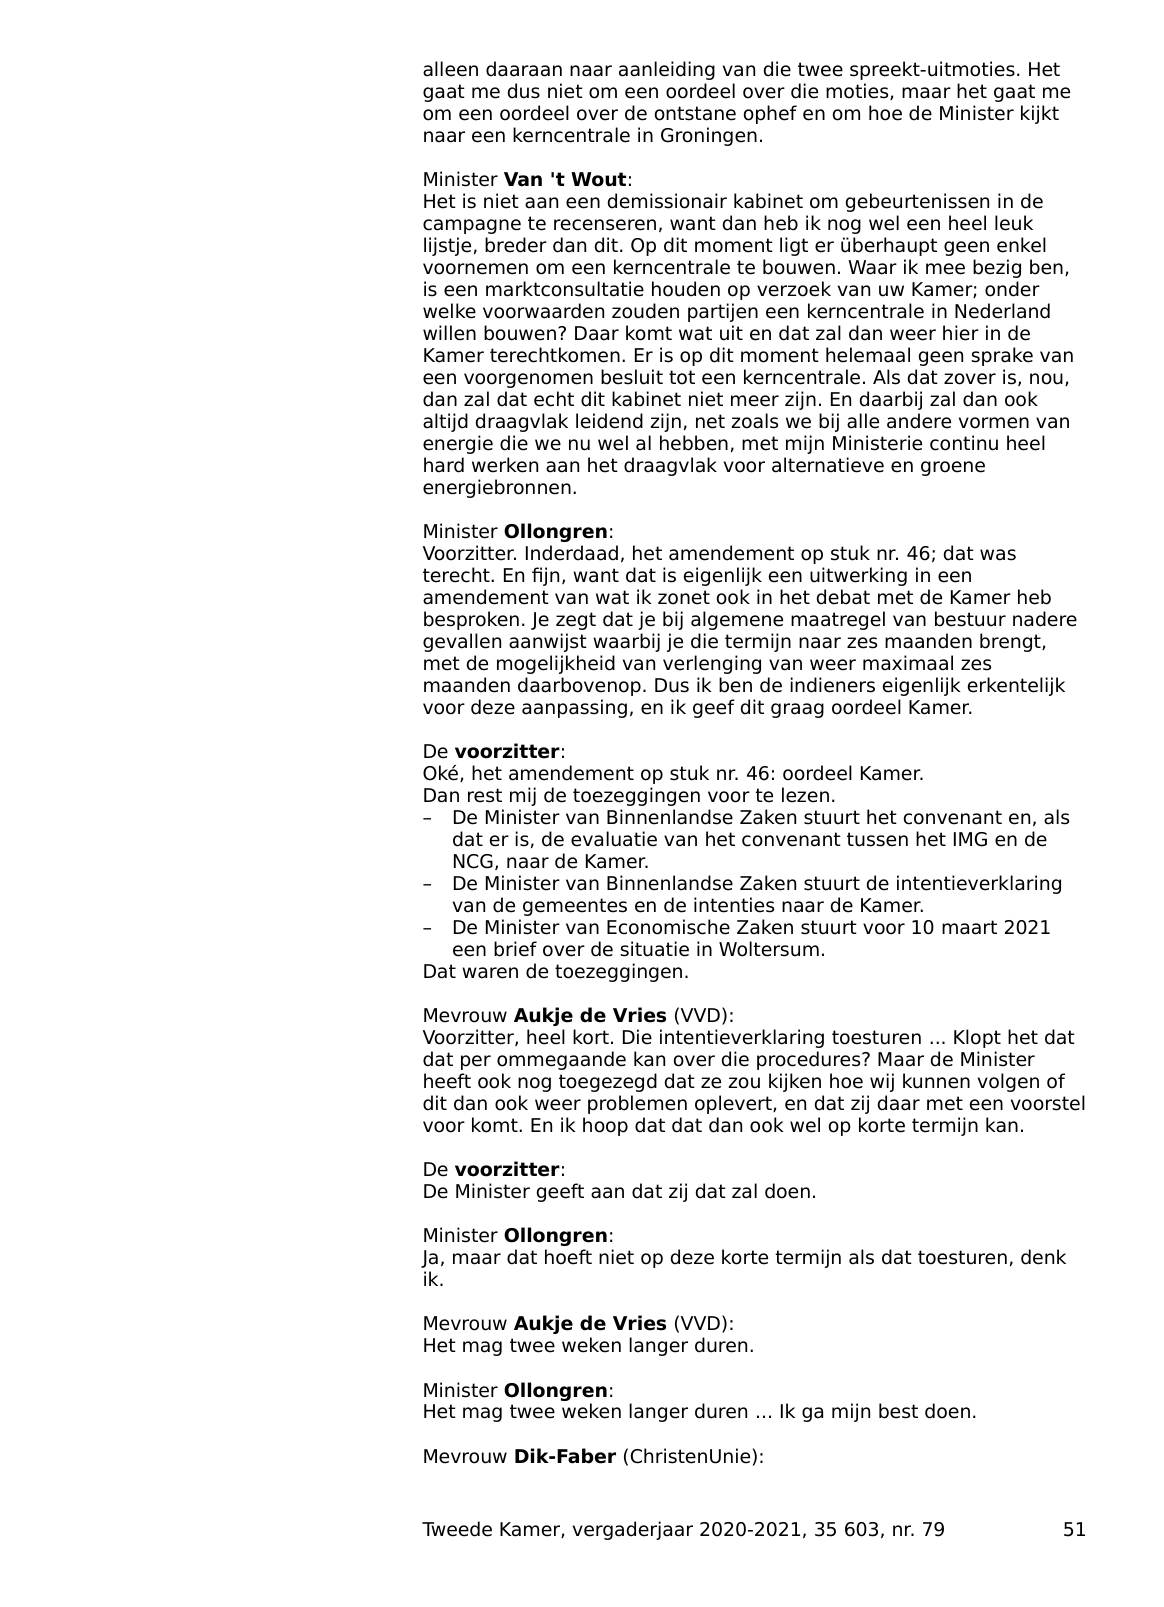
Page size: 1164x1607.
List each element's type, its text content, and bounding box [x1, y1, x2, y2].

text Het mag twee weken langer duren ... Ik ga mijn best doen. [422, 1401, 1087, 1423]
text De voorzitter: [422, 1159, 1087, 1181]
text Dan rest mij de toezeggingen voor te lezen. [422, 785, 1087, 807]
text Minister Ollongren: [422, 521, 1087, 543]
text Het is niet aan een demissionair kabinet om gebeurtenissen in de campagne te recenseren, want dan heb ik nog wel een heel leuk lijstje, breder dan dit. Op dit moment ligt er überhaupt geen enkel voornemen om een kerncentrale te bouwen. Waar ik mee bezig ben, is een marktconsultatie houden op verzoek van uw Kamer; onder welke voorwaarden zouden partijen een kerncentrale in Nederland willen bouwen? Daar komt wat uit en dat zal dan weer hier in de Kamer terechtkomen. Er is op dit moment helemaal geen sprake van een voorgenomen besluit tot een kerncentrale. Als dat zover is, nou, dan zal dat echt dit kabinet niet meer zijn. En daarbij zal dan ook altijd draagvlak leidend zijn, net zoals we bij alle andere vormen van energie die we nu wel al hebben, met mijn Ministerie continu heel hard werken aan het draagvlak voor alternatieve en groene energiebronnen. [422, 191, 1087, 499]
text Voorzitter. Inderdaad, het amendement op stuk nr. 46; dat was terecht. En fijn, want dat is eigenlijk een uitwerking in een amendement van wat ik zonet ook in het debat met de Kamer heb besproken. Je zegt dat je bij algemene maatregel van bestuur nadere gevallen aanwijst waarbij je die termijn naar zes maanden brengt, met de mogelijkheid van verlenging van weer maximaal zes maanden daarbovenop. Dus ik ben de indieners eigenlijk erkentelijk voor deze aanpassing, en ik geef dit graag oordeel Kamer. [422, 543, 1087, 719]
text De Minister geeft aan dat zij dat zal doen. [422, 1181, 1087, 1203]
text – De Minister van Economische Zaken stuurt voor 10 maart 2021 een brief over de situatie in Woltersum. [422, 917, 1087, 961]
text – De Minister van Binnenlandse Zaken stuurt de intentieverklaring van de gemeentes en de intenties naar de Kamer. [422, 873, 1087, 917]
text Voorzitter, heel kort. Die intentieverklaring toesturen ... Klopt het dat dat per ommegaande kan over die procedures? Maar de Minister heeft ook nog toegezegd dat ze zou kijken hoe wij kunnen volgen of dit dan ook weer problemen oplevert, en dat zij daar met een voorstel voor komt. En ik hoop dat dat dan ook wel op korte termijn kan. [422, 1027, 1087, 1137]
text Mevrouw Aukje de Vries (VVD): [422, 1313, 1087, 1335]
text Mevrouw Dik-Faber (ChristenUnie): [422, 1446, 1087, 1468]
text Dat waren de toezeggingen. [422, 961, 1087, 983]
text Minister Ollongren: [422, 1379, 1087, 1401]
text Oké, het amendement op stuk nr. 46: oordeel Kamer. [422, 763, 1087, 785]
text Het mag twee weken langer duren. [422, 1335, 1087, 1357]
text Minister Ollongren: [422, 1225, 1087, 1247]
text alleen daaraan naar aanleiding van die twee spreekt-uitmoties. Het gaat me dus niet om een oordeel over die moties, maar het gaat me om een oordeel over de ontstane ophef en om hoe de Minister kijkt naar een kerncentrale in Groningen. [422, 59, 1087, 147]
text Mevrouw Aukje de Vries (VVD): [422, 1005, 1087, 1027]
text Minister Van 't Wout: [422, 169, 1087, 191]
text De voorzitter: [422, 741, 1087, 763]
text – De Minister van Binnenlandse Zaken stuurt het convenant en, als dat er is, de evaluatie van het convenant tussen het IMG en de NCG, naar de Kamer. [422, 807, 1087, 873]
text Ja, maar dat hoeft niet op deze korte termijn als dat toesturen, denk ik. [422, 1247, 1087, 1291]
